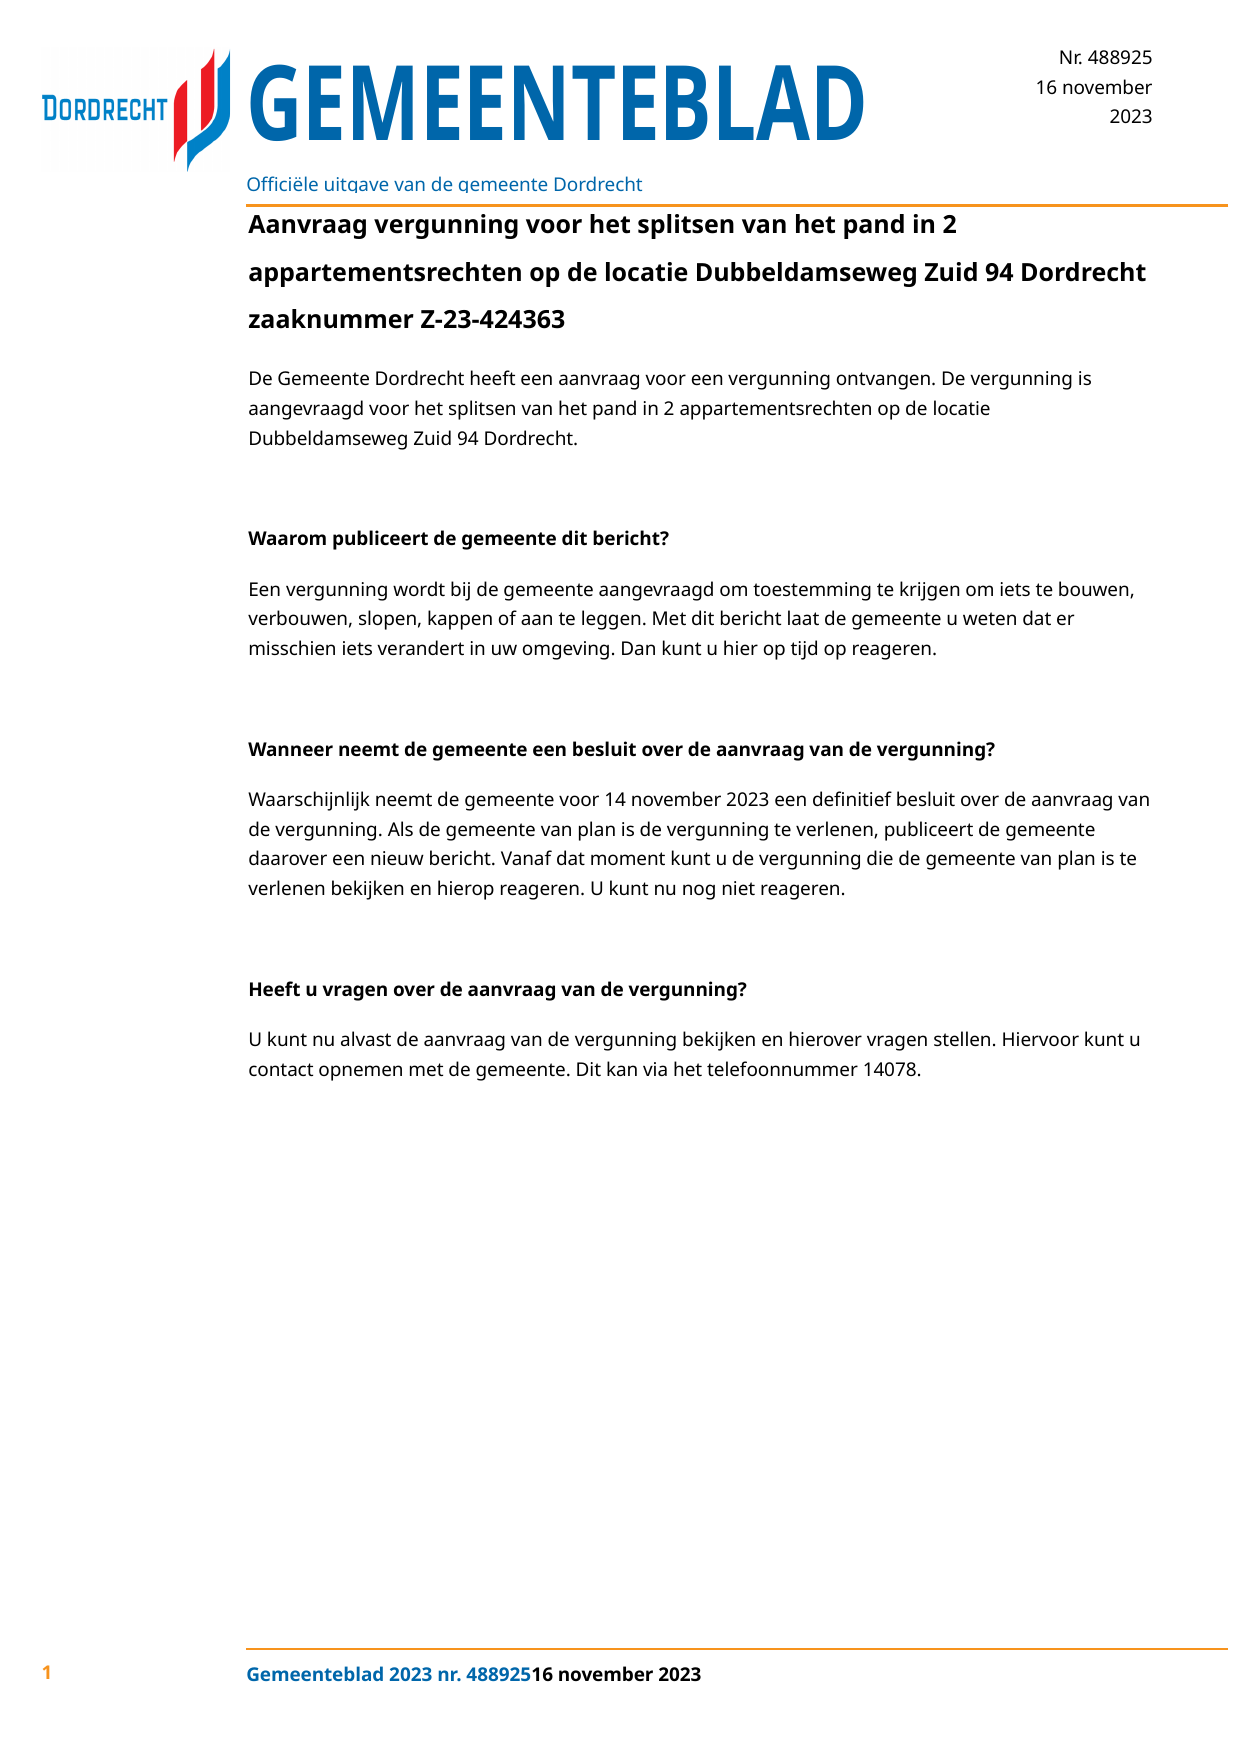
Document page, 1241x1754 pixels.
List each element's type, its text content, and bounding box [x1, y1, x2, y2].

text Wanneer neemt de gemeente een besluit over de aanvraag van de vergunning? [248, 736, 1152, 762]
text De Gemeente Dordrecht heeft een aanvraag voor een vergunning ontvangen. De vergunning is aangevraagd voor het splitsen van het pand in 2 appartementsrechten op de locatie Dubbeldamseweg Zuid 94 Dordrecht. [248, 366, 1152, 450]
text Waarom publiceert de gemeente dit bericht? [248, 526, 1152, 551]
text Waarschijnlijk neemt de gemeente voor 14 november 2023 een definitief besluit over de aanvraag van de vergunning. Als de gemeente van plan is de vergunning te verlenen, publiceert de gemeente daarover een nieuw bericht. Vanaf dat moment kunt u de vergunning die de gemeente van plan is te verlenen bekijken en hierop reageren. U kunt nu nog niet reageren. [248, 786, 1152, 901]
text Een vergunning wordt bij de gemeente aangevraagd om toestemming te krijgen om iets te bouwen, verbouwen, slopen, kappen of aan te leggen. Met dit bericht laat de gemeente u weten dat er misschien iets verandert in uw omgeving. Dan kunt u hier op tijd op reageren. [248, 576, 1152, 661]
picture [41, 47, 231, 172]
text U kunt nu alvast de aanvraag van de vergunning bekijken en hierover vragen stellen. Hiervoor kunt u contact opnemen met de gemeente. Dit kan via het telefoonnummer 14078. [248, 1026, 1152, 1082]
text Heeft u vragen over de aanvraag van de vergunning? [248, 976, 1152, 1002]
text Aanvraag vergunning voor het splitsen van het pand in 2 appartementsrechten op de locatie Dubbeldamseweg Zuid 94 Dordrecht zaaknummer Z-23-424363 [248, 207, 1152, 336]
